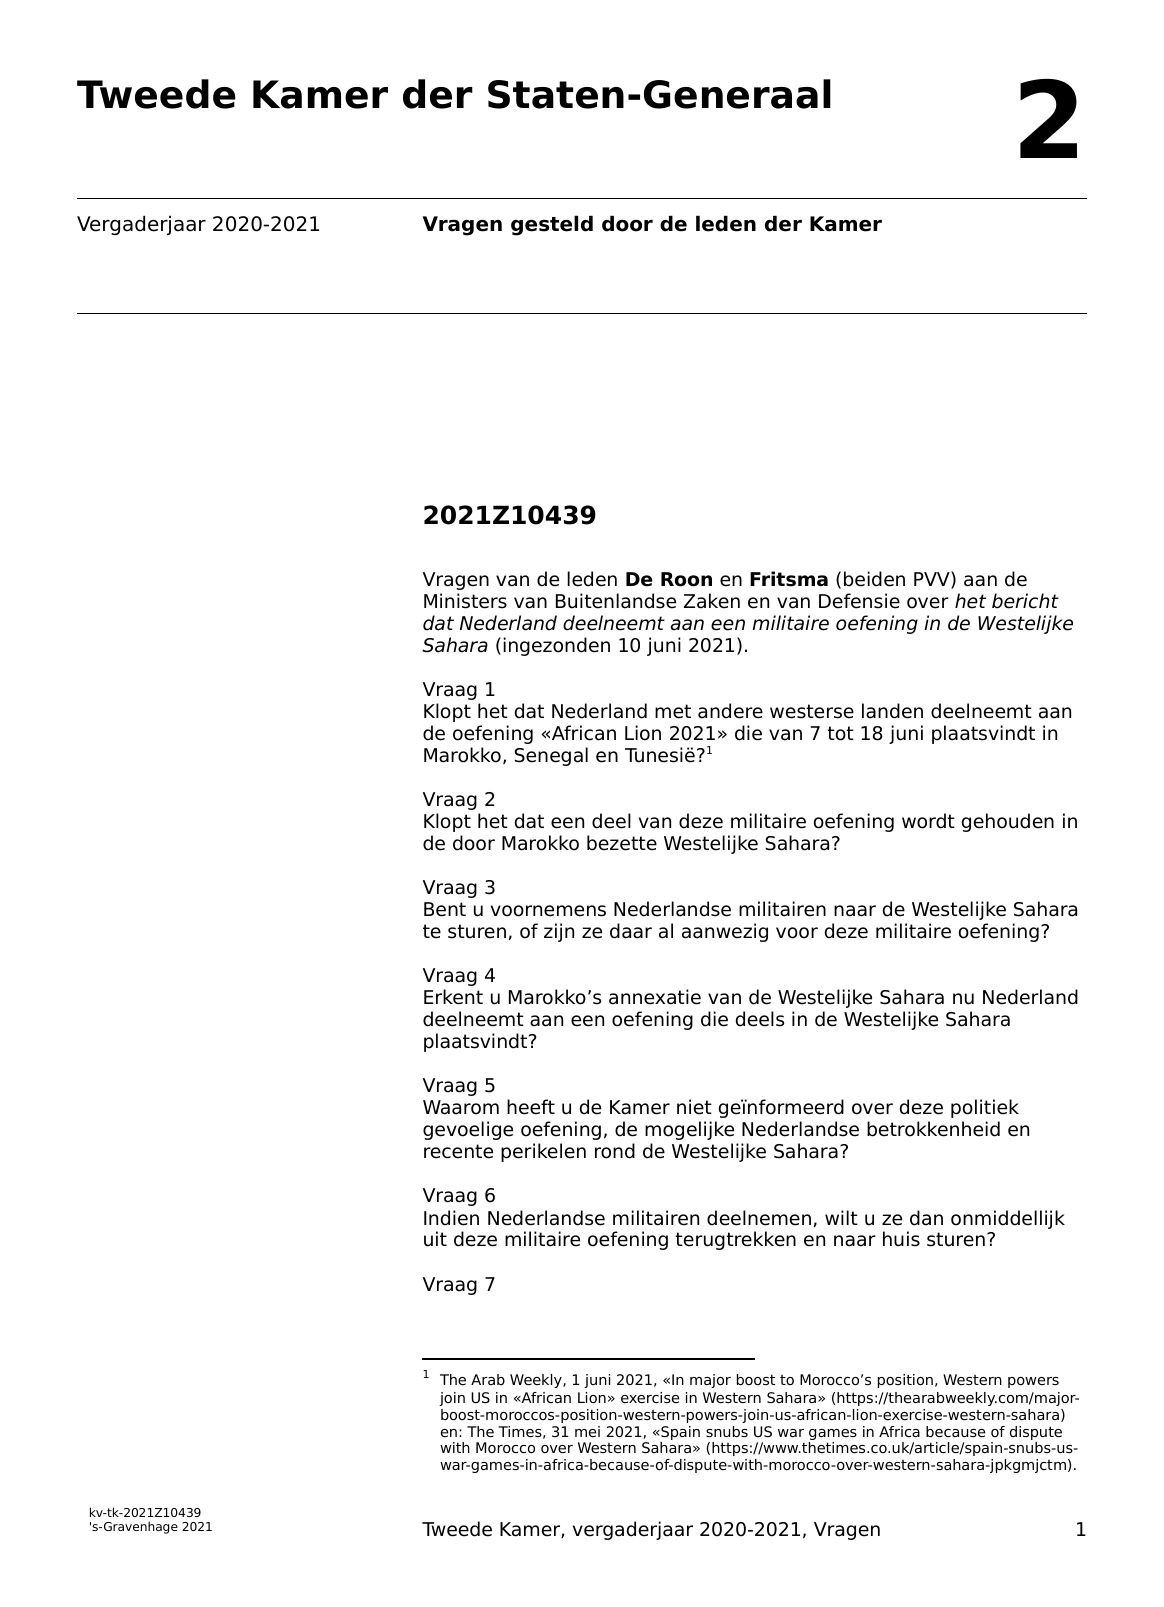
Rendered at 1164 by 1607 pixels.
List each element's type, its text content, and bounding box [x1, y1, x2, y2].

table_header Tweede Kamer der Staten-Generaal [77, 59, 886, 198]
table_header 2 [886, 59, 1087, 198]
text Vraag 2 [422, 789, 1087, 811]
table_cell Vragen gesteld door de leden der Kamer [422, 199, 1087, 313]
text Vraag 1 [422, 679, 1087, 701]
text Erkent u Marokko’s annexatie van de Westelijke Sahara nu Nederland deelneemt aan een oefening die deels in de Westelijke Sahara plaatsvindt? [422, 987, 1087, 1053]
text Vraag 3 [422, 877, 1087, 899]
text 's-Gravenhage 2021 [88, 1520, 323, 1534]
text 2021Z10439 [422, 501, 1087, 531]
text Waarom heeft u de Kamer niet geïnformeerd over deze politiek gevoelige oefening, de mogelijke Nederlandse betrokkenheid en recente perikelen rond de Westelijke Sahara? [422, 1097, 1087, 1163]
text Vraag 6 [422, 1185, 1087, 1207]
text Vraag 4 [422, 965, 1087, 987]
text kv-tk-2021Z10439 [88, 1506, 323, 1520]
text The Arab Weekly, 1 juni 2021, «In major boost to Morocco’s position, Western powers join US in «African Lion» exercise in Western Sahara» (https://thearabweekly.com/major-boost-moroccos-position-western-powers-join-us-african-lion-exercise-western-sahara) en: The Times, 31 mei 2021, «Spain snubs US war games in Africa because of dispute with Morocco over Western Sahara» (https://www.thetimes.co.uk/article/spain-snubs-us-war-games-in-africa-because-of-dispute-with-morocco-over-western-sahara-jpkgmjctm). [422, 1368, 1087, 1474]
text Vraag 7 [422, 1273, 1087, 1296]
text Klopt het dat Nederland met andere westerse landen deelneemt aan de oefening «African Lion 2021» die van 7 tot 18 juni plaatsvindt in Marokko, Senegal en Tunesië? [422, 701, 1087, 767]
text Indien Nederlandse militairen deelnemen, wilt u ze dan onmiddellijk uit deze militaire oefening terugtrekken en naar huis sturen? [422, 1207, 1087, 1251]
text Bent u voornemens Nederlandse militairen naar de Westelijke Sahara te sturen, of zijn ze daar al aanwezig voor deze militaire oefening? [422, 899, 1087, 943]
table_cell Vergaderjaar 2020-2021 [77, 199, 422, 313]
text Vragen van de leden De Roon en Fritsma (beiden PVV) aan de Ministers van Buitenlandse Zaken en van Defensie over het bericht dat Nederland deelneemt aan een militaire oefening in de Westelijke Sahara (ingezonden 10 juni 2021). [422, 569, 1087, 657]
text Klopt het dat een deel van deze militaire oefening wordt gehouden in de door Marokko bezette Westelijke Sahara? [422, 811, 1087, 855]
text Vraag 5 [422, 1075, 1087, 1097]
